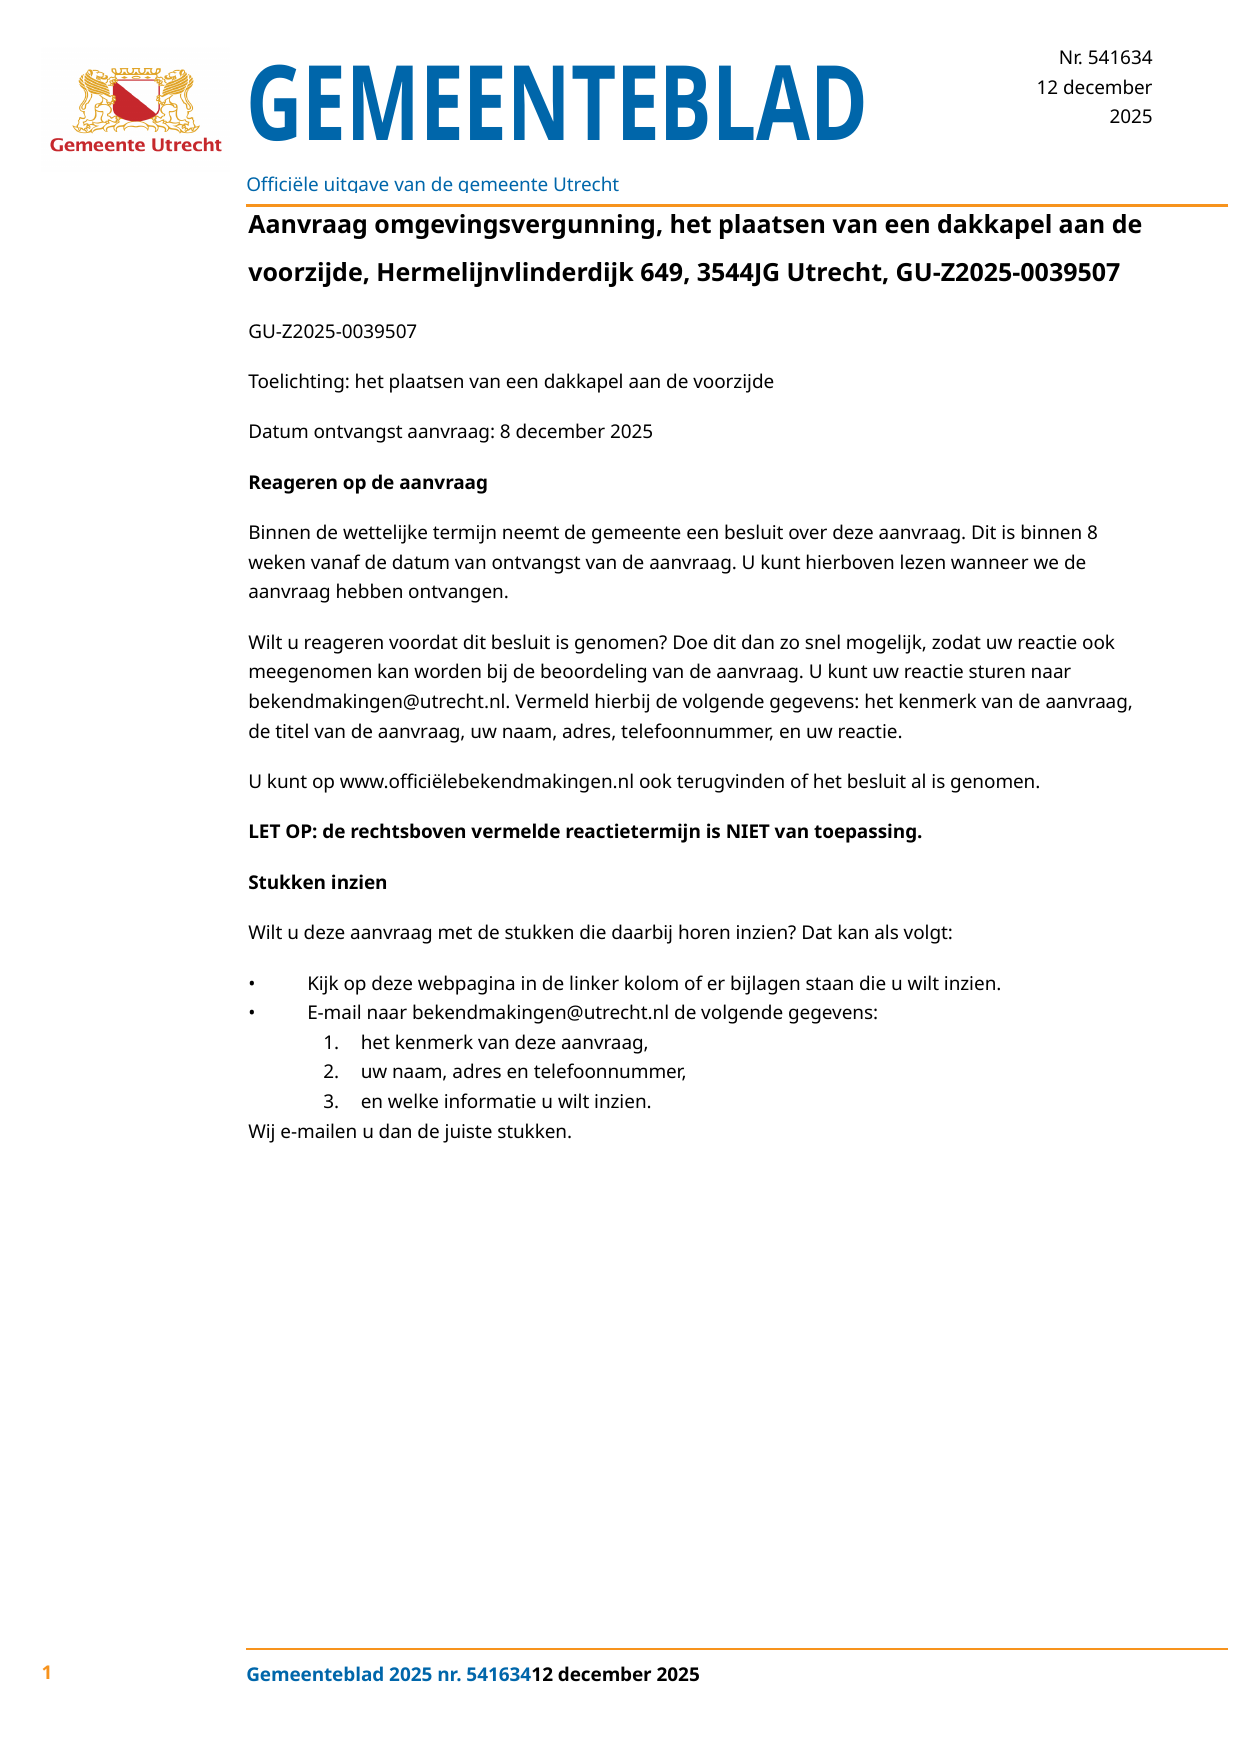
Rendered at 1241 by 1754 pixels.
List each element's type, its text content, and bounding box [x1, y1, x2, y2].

text U kunt op www.officiëlebekendmakingen.nl ook terugvinden of het besluit al is genomen. [248, 768, 1152, 794]
text Wij e-mailen u dan de juiste stukken. [248, 1118, 1152, 1144]
text Aanvraag omgevingsvergunning, het plaatsen van een dakkapel aan de voorzijde, Hermelijnvlinderdijk 649, 3544JG Utrecht, GU-Z2025-0039507 [248, 207, 1152, 288]
text Binnen de wettelijke termijn neemt de gemeente een besluit over deze aanvraag. Dit is binnen 8 weken vanaf de datum van ontvangst van de aanvraag. U kunt hierboven lezen wanneer we de aanvraag hebben ontvangen. [248, 519, 1152, 604]
picture [41, 47, 231, 172]
text Wilt u deze aanvraag met de stukken die daarbij horen inzien? Dat kan als volgt: [248, 919, 1152, 945]
list Kijk op deze webpagina in de linker kolom of er bijlagen staan die u wilt inzien. [248, 970, 1152, 996]
text Wilt u reageren voordat dit besluit is genomen? Doe dit dan zo snel mogelijk, zodat uw reactie ook meegenomen kan worden bij de beoordeling van de aanvraag. U kunt uw reactie sturen naar bekendmakingen@utrecht.nl. Vermeld hierbij de volgende gegevens: het kenmerk van de aanvraag, de titel van de aanvraag, uw naam, adres, telefoonnummer, en uw reactie. [248, 629, 1152, 744]
text LET OP: de rechtsboven vermelde reactietermijn is NIET van toepassing. [248, 819, 1152, 844]
text Reageren op de aanvraag [248, 469, 1152, 495]
text Datum ontvangst aanvraag: 8 december 2025 [248, 419, 1152, 444]
list en welke informatie u wilt inzien. [323, 1088, 1152, 1114]
list E-mail naar bekendmakingen@utrecht.nl de volgende gegevens: [248, 999, 1152, 1025]
text GU-Z2025-0039507 [248, 318, 1152, 344]
list het kenmerk van deze aanvraag, [323, 1029, 1152, 1055]
list uw naam, adres en telefoonnummer, [323, 1059, 1152, 1084]
text Stukken inzien [248, 869, 1152, 895]
text Toelichting: het plaatsen van een dakkapel aan de voorzijde [248, 368, 1152, 394]
